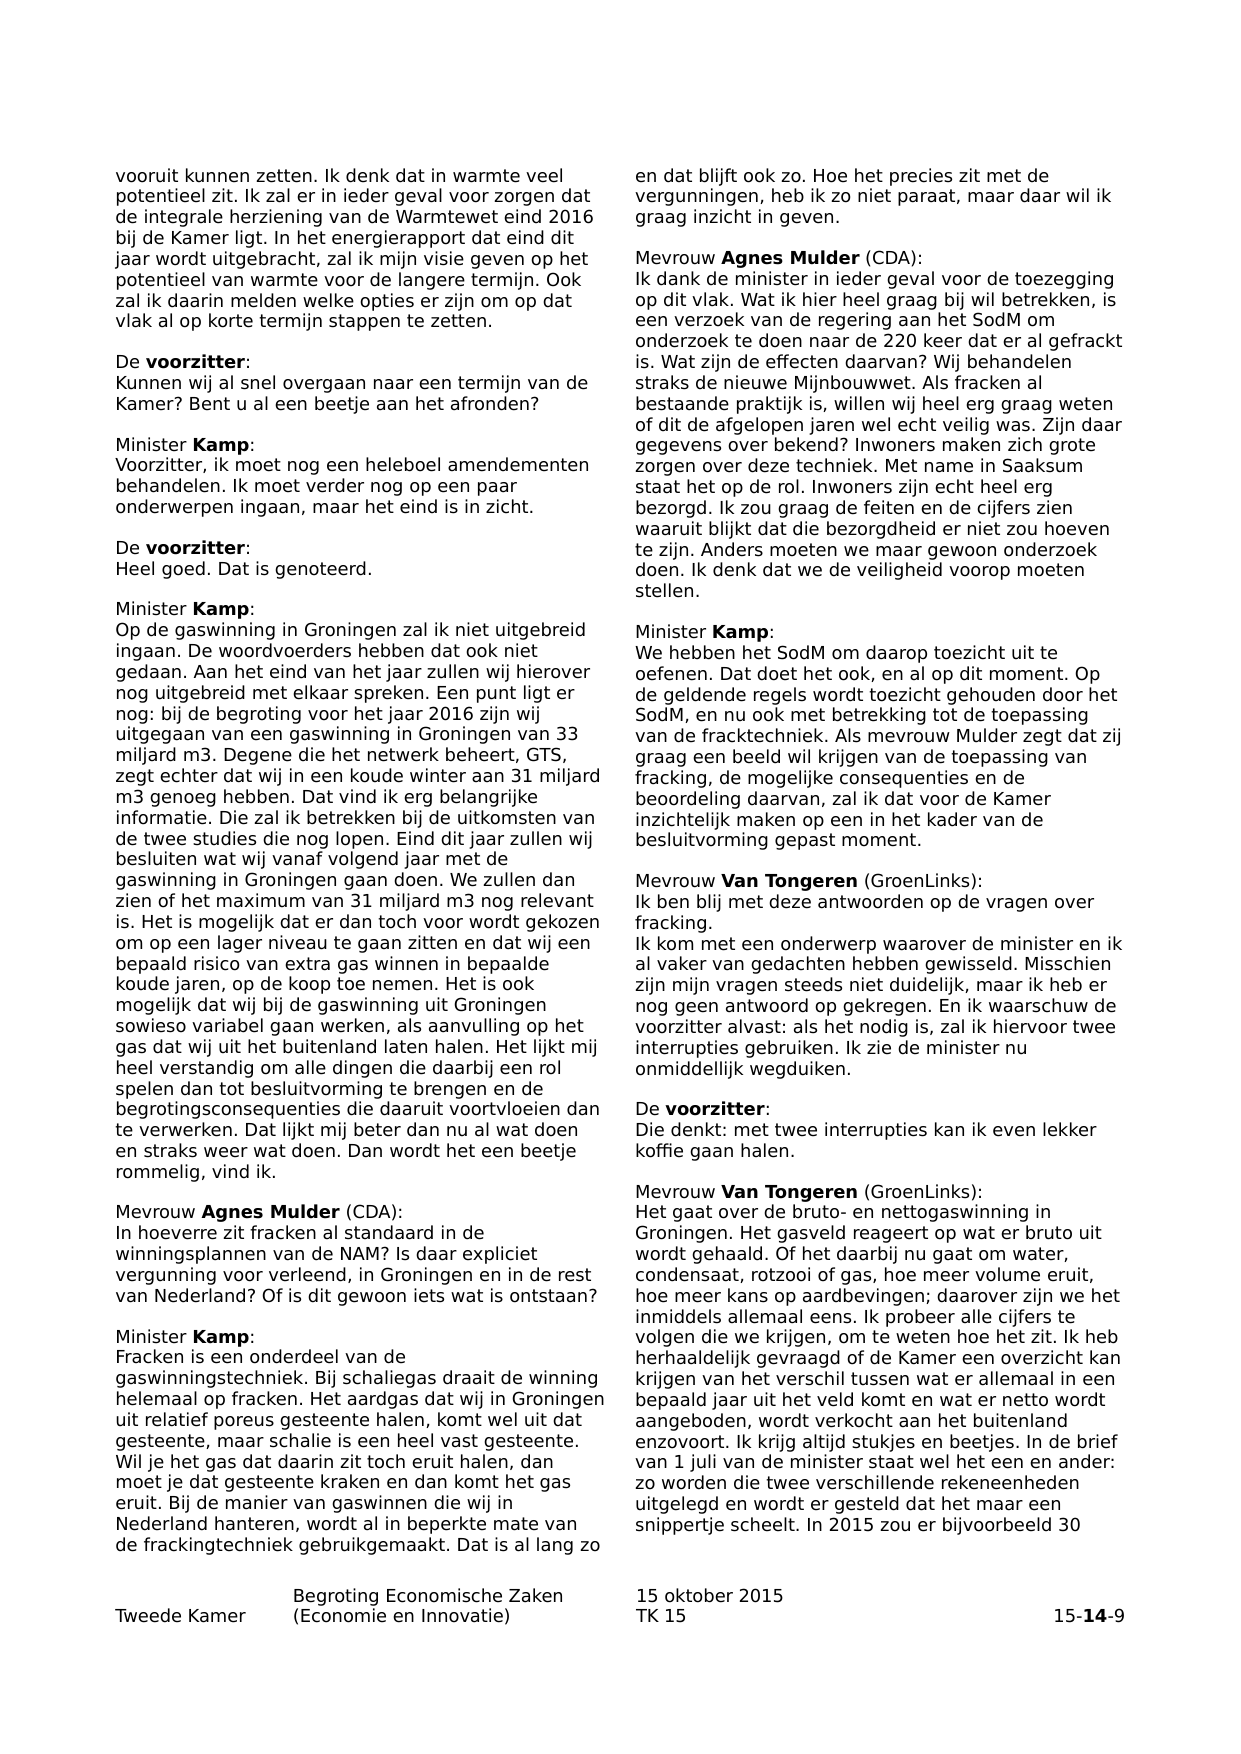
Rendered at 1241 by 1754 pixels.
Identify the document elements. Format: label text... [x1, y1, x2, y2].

text Fracken is een onderdeel van de gaswinningstechniek. Bij schaliegas draait de winning helemaal op fracken. Het aardgas dat wij in Groningen uit relatief poreus gesteente halen, komt wel uit dat gesteente, maar schalie is een heel vast gesteente. Wil je het gas dat daarin zit toch eruit halen, dan moet je dat gesteente kraken en dan komt het gas eruit. Bij de manier van gaswinnen die wij in Nederland hanteren, wordt al in beperkte mate van de frackingtechniek gebruikgemaakt. Dat is al lang zo [115, 1347, 605, 1556]
text We hebben het SodM om daarop toezicht uit te oefenen. Dat doet het ook, en al op dit moment. Op de geldende regels wordt toezicht gehouden door het SodM, en nu ook met betrekking tot de toepassing van de fracktechniek. Als mevrouw Mulder zegt dat zij graag een beeld wil krijgen van de toepassing van fracking, de mogelijke consequenties en de beoordeling daarvan, zal ik dat voor de Kamer inzichtelijk maken op een in het kader van de besluitvorming gepast moment. [635, 643, 1125, 851]
text Minister Kamp: [115, 434, 605, 455]
text vooruit kunnen zetten. Ik denk dat in warmte veel potentieel zit. Ik zal er in ieder geval voor zorgen dat de integrale herziening van de Warmtewet eind 2016 bij de Kamer ligt. In het energierapport dat eind dit jaar wordt uitgebracht, zal ik mijn visie geven op het potentieel van warmte voor de langere termijn. Ook zal ik daarin melden welke opties er zijn om op dat vlak al op korte termijn stappen te zetten. [115, 165, 605, 332]
text Minister Kamp: [115, 1326, 605, 1347]
text Mevrouw Agnes Mulder (CDA): [635, 248, 1125, 268]
text Mevrouw Agnes Mulder (CDA): [115, 1202, 605, 1223]
text Ik dank de minister in ieder geval voor de toezegging op dit vlak. Wat ik hier heel graag bij wil betrekken, is een verzoek van de regering aan het SodM om onderzoek te doen naar de 220 keer dat er al gefrackt is. Wat zijn de effecten daarvan? Wij behandelen straks de nieuwe Mijnbouwwet. Als fracken al bestaande praktijk is, willen wij heel erg graag weten of dit de afgelopen jaren wel echt veilig was. Zijn daar gegevens over bekend? Inwoners maken zich grote zorgen over deze techniek. Met name in Saaksum staat het op de rol. Inwoners zijn echt heel erg bezorgd. Ik zou graag de feiten en de cijfers zien waaruit blijkt dat die bezorgdheid er niet zou hoeven te zijn. Anders moeten we maar gewoon onderzoek doen. Ik denk dat we de veiligheid voorop moeten stellen. [635, 268, 1125, 602]
text Op de gaswinning in Groningen zal ik niet uitgebreid ingaan. De woordvoerders hebben dat ook niet gedaan. Aan het eind van het jaar zullen wij hierover nog uitgebreid met elkaar spreken. Een punt ligt er nog: bij de begroting voor het jaar 2016 zijn wij uitgegaan van een gaswinning in Groningen van 33 miljard m3. Degene die het netwerk beheert, GTS, zegt echter dat wij in een koude winter aan 31 miljard m3 genoeg hebben. Dat vind ik erg belangrijke informatie. Die zal ik betrekken bij de uitkomsten van de twee studies die nog lopen. Eind dit jaar zullen wij besluiten wat wij vanaf volgend jaar met de gaswinning in Groningen gaan doen. We zullen dan zien of het maximum van 31 miljard m3 nog relevant is. Het is mogelijk dat er dan toch voor wordt gekozen om op een lager niveau te gaan zitten en dat wij een bepaald risico van extra gas winnen in bepaalde koude jaren, op de koop toe nemen. Het is ook mogelijk dat wij bij de gaswinning uit Groningen sowieso variabel gaan werken, als aanvulling op het gas dat wij uit het buitenland laten halen. Het lijkt mij heel verstandig om alle dingen die daarbij een rol spelen dan tot besluitvorming te brengen en de begrotingsconsequenties die daaruit voortvloeien dan te verwerken. Dat lijkt mij beter dan nu al wat doen en straks weer wat doen. Dan wordt het een beetje rommelig, vind ik. [115, 620, 605, 1182]
text Heel goed. Dat is genoteerd. [115, 558, 605, 579]
text Minister Kamp: [115, 599, 605, 620]
text De voorzitter: [115, 352, 605, 373]
text De voorzitter: [115, 538, 605, 558]
text en dat blijft ook zo. Hoe het precies zit met de vergunningen, heb ik zo niet paraat, maar daar wil ik graag inzicht in geven. [635, 165, 1125, 228]
text Voorzitter, ik moet nog een heleboel amendementen behandelen. Ik moet verder nog op een paar onderwerpen ingaan, maar het eind is in zicht. [115, 455, 605, 518]
text Minister Kamp: [635, 622, 1125, 643]
text In hoeverre zit fracken al standaard in de winningsplannen van de NAM? Is daar expliciet vergunning voor verleend, in Groningen en in de rest van Nederland? Of is dit gewoon iets wat is ontstaan? [115, 1223, 605, 1306]
text Mevrouw Van Tongeren (GroenLinks): [635, 871, 1125, 892]
text De voorzitter: [635, 1099, 1125, 1120]
text Kunnen wij al snel overgaan naar een termijn van de Kamer? Bent u al een beetje aan het afronden? [115, 373, 605, 414]
text Het gaat over de bruto- en nettogaswinning in Groningen. Het gasveld reageert op wat er bruto uit wordt gehaald. Of het daarbij nu gaat om water, condensaat, rotzooi of gas, hoe meer volume eruit, hoe meer kans op aardbevingen; daarover zijn we het inmiddels allemaal eens. Ik probeer alle cijfers te volgen die we krijgen, om te weten hoe het zit. Ik heb herhaaldelijk gevraagd of de Kamer een overzicht kan krijgen van het verschil tussen wat er allemaal in een bepaald jaar uit het veld komt en wat er netto wordt aangeboden, wordt verkocht aan het buitenland enzovoort. Ik krijg altijd stukjes en beetjes. In de brief van 1 juli van de minister staat wel het een en ander: zo worden die twee verschillende rekeneenheden uitgelegd en wordt er gesteld dat het maar een snippertje scheelt. In 2015 zou er bijvoorbeeld 30 [635, 1202, 1125, 1536]
text Ik ben blij met deze antwoorden op de vragen over fracking. [635, 892, 1125, 933]
text Die denkt: met twee interrupties kan ik even lekker koffie gaan halen. [635, 1120, 1125, 1162]
text Mevrouw Van Tongeren (GroenLinks): [635, 1182, 1125, 1202]
text Ik kom met een onderwerp waarover de minister en ik al vaker van gedachten hebben gewisseld. Misschien zijn mijn vragen steeds niet duidelijk, maar ik heb er nog geen antwoord op gekregen. En ik waarschuw de voorzitter alvast: als het nodig is, zal ik hiervoor twee interrupties gebruiken. Ik zie de minister nu onmiddellijk wegduiken. [635, 933, 1125, 1079]
